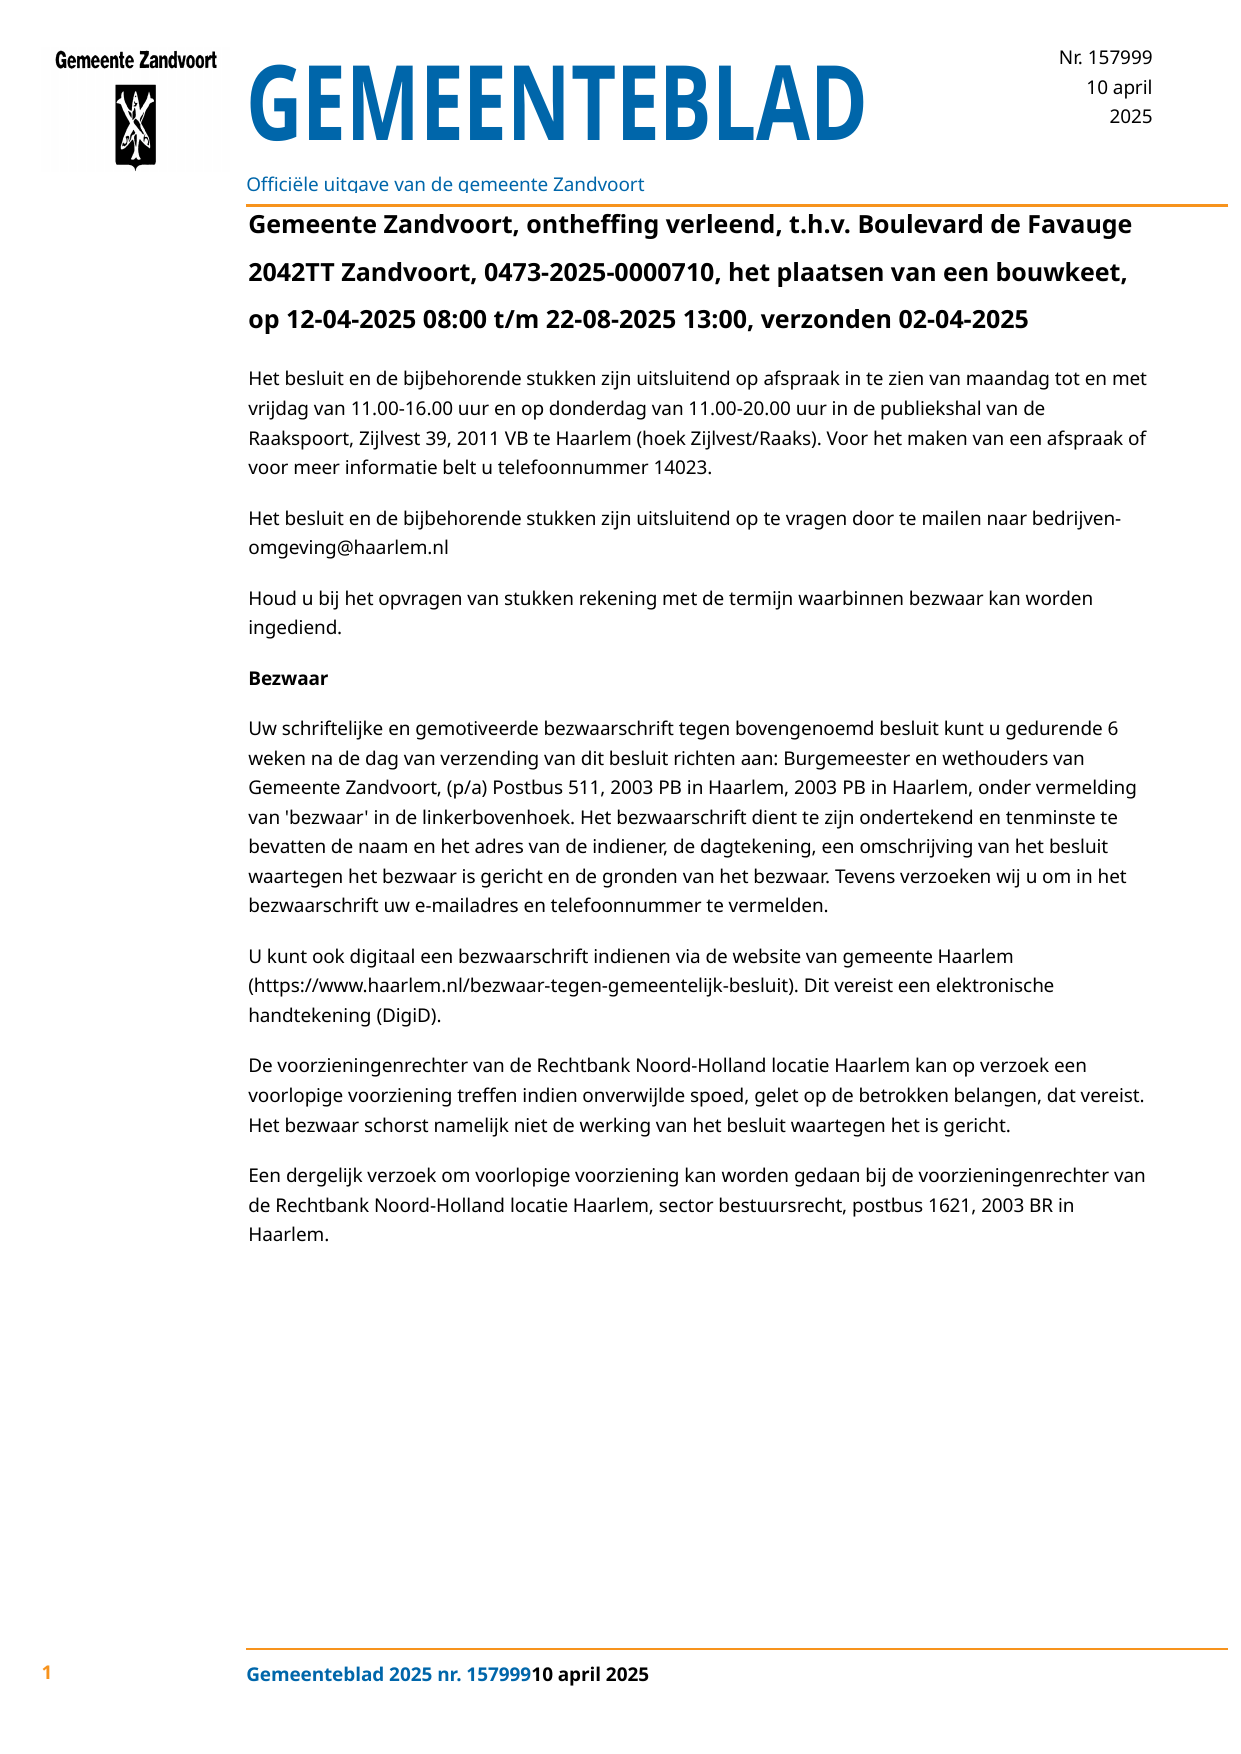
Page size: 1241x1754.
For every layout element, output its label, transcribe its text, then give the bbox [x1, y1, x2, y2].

text Uw schriftelijke en gemotiveerde bezwaarschrift tegen bovengenoemd besluit kunt u gedurende 6 weken na de dag van verzending van dit besluit richten aan: Burgemeester en wethouders van Gemeente Zandvoort, (p/a) Postbus 511, 2003 PB in Haarlem, 2003 PB in Haarlem, onder vermelding van 'bezwaar' in de linkerbovenhoek. Het bezwaarschrift dient te zijn ondertekend en tenminste te bevatten de naam en het adres van de indiener, de dagtekening, een omschrijving van het besluit waartegen het bezwaar is gericht en de gronden van het bezwaar. Tevens verzoeken wij u om in het bezwaarschrift uw e-mailadres en telefoonnummer te vermelden. [248, 715, 1152, 918]
text Bezwaar [248, 665, 1152, 690]
text De voorzieningenrechter van de Rechtbank Noord-Holland locatie Haarlem kan op verzoek een voorlopige voorziening treffen indien onverwijlde spoed, gelet op de betrokken belangen, dat vereist. Het bezwaar schorst namelijk niet de werking van het besluit waartegen het is gericht. [248, 1053, 1152, 1137]
text Houd u bij het opvragen van stukken rekening met de termijn waarbinnen bezwaar kan worden ingediend. [248, 585, 1152, 640]
text Gemeente Zandvoort, ontheffing verleend, t.h.v. Boulevard de Favauge 2042TT Zandvoort, 0473-2025-0000710, het plaatsen van een bouwkeet, op 12-04-2025 08:00 t/m 22-08-2025 13:00, verzonden 02-04-2025 [248, 207, 1152, 336]
text U kunt ook digitaal een bezwaarschrift indienen via de website van gemeente Haarlem (https://www.haarlem.nl/bezwaar-tegen-gemeentelijk-besluit). Dit vereist een elektronische handtekening (DigiD). [248, 943, 1152, 1028]
picture [41, 47, 231, 172]
text Het besluit en de bijbehorende stukken zijn uitsluitend op te vragen door te mailen naar bedrijven-omgeving@haarlem.nl [248, 505, 1152, 560]
text Het besluit en de bijbehorende stukken zijn uitsluitend op afspraak in te zien van maandag tot en met vrijdag van 11.00-16.00 uur en op donderdag van 11.00-20.00 uur in de publiekshal van de Raakspoort, Zijlvest 39, 2011 VB te Haarlem (hoek Zijlvest/Raaks). Voor het maken van een afspraak of voor meer informatie belt u telefoonnummer 14023. [248, 366, 1152, 480]
text Een dergelijk verzoek om voorlopige voorziening kan worden gedaan bij de voorzieningenrechter van de Rechtbank Noord-Holland locatie Haarlem, sector bestuursrecht, postbus 1621, 2003 BR in Haarlem. [248, 1162, 1152, 1247]
